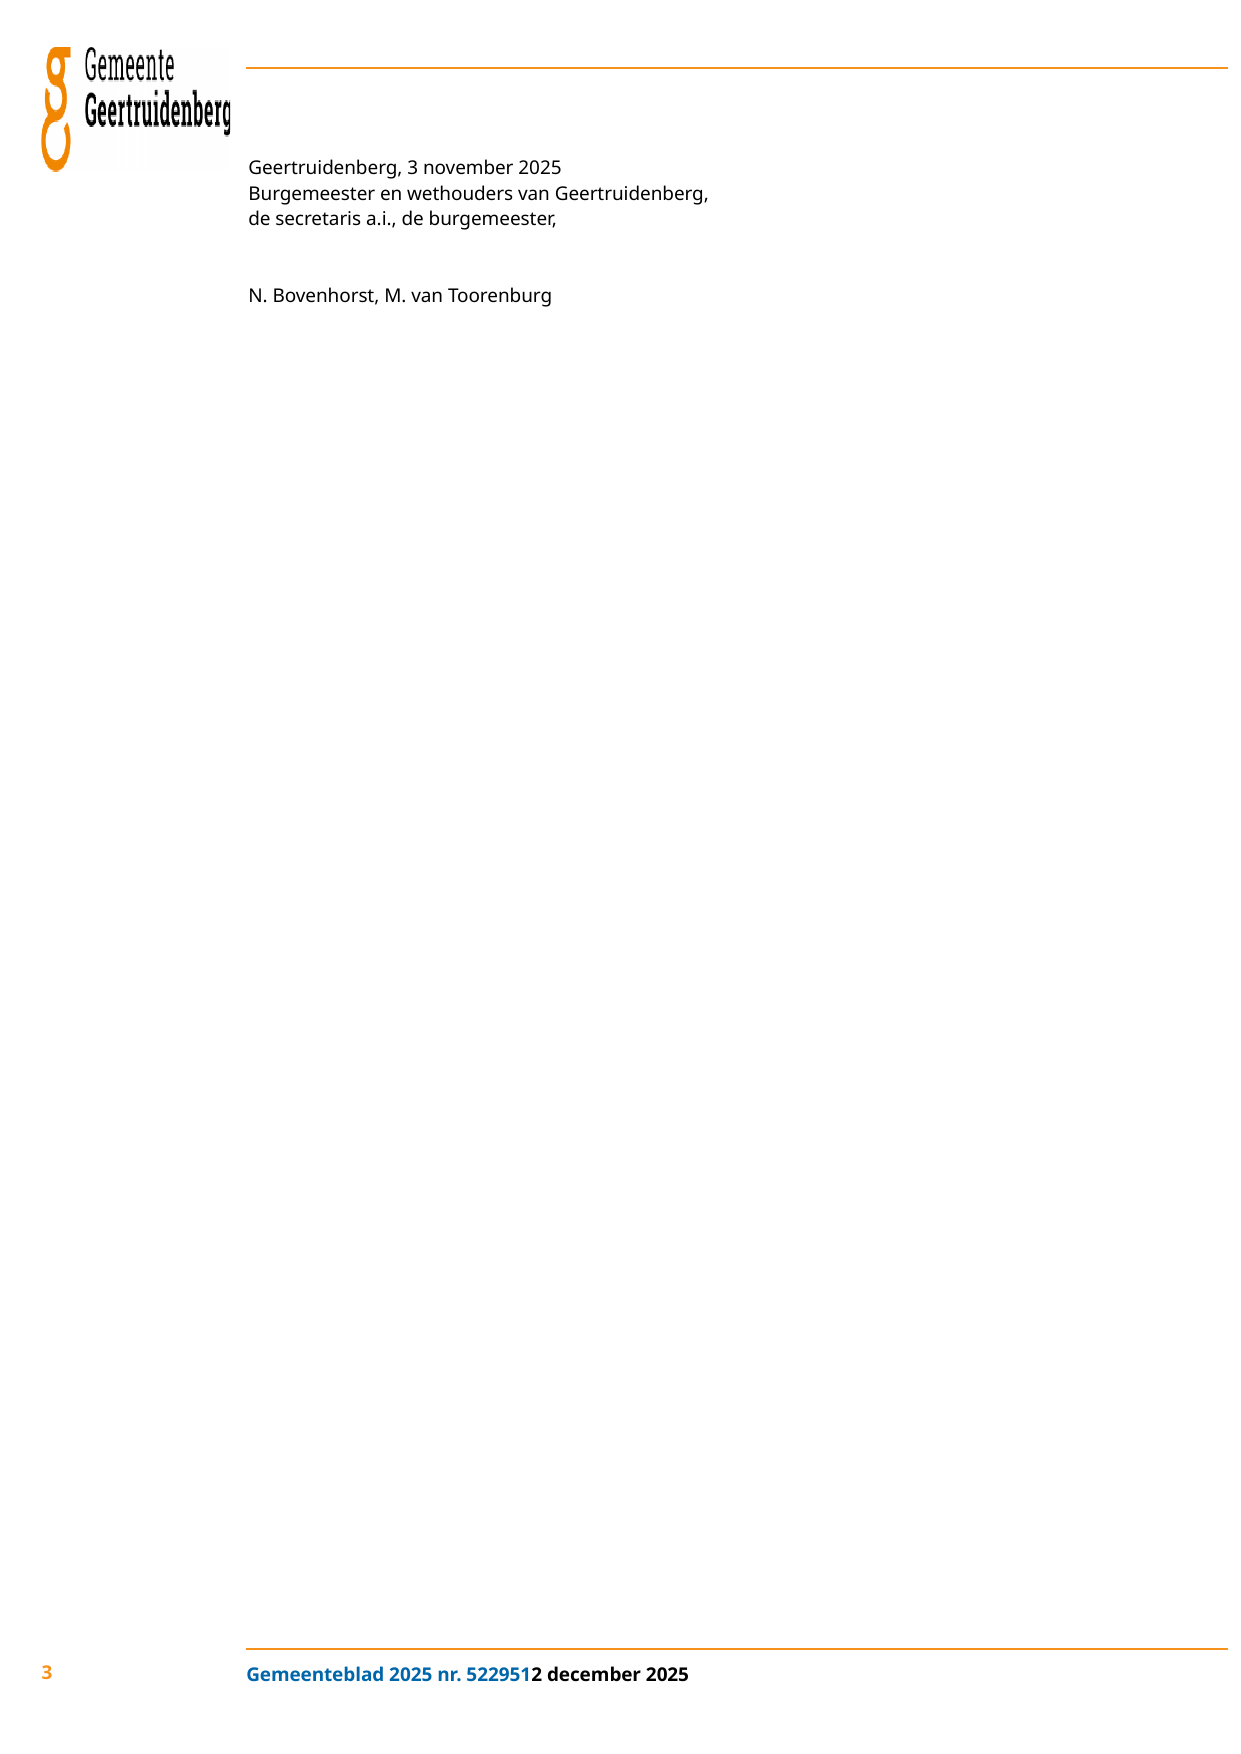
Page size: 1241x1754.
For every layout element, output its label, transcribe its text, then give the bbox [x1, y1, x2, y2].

picture [41, 47, 231, 172]
text Burgemeester en wethouders van Geertruidenberg, [248, 180, 1152, 205]
text Geertruidenberg, 3 november 2025 [248, 154, 1152, 180]
text N. Bovenhorst, M. van Toorenburg [248, 283, 1152, 308]
text de secretaris a.i., de burgemeester, [248, 205, 1152, 231]
